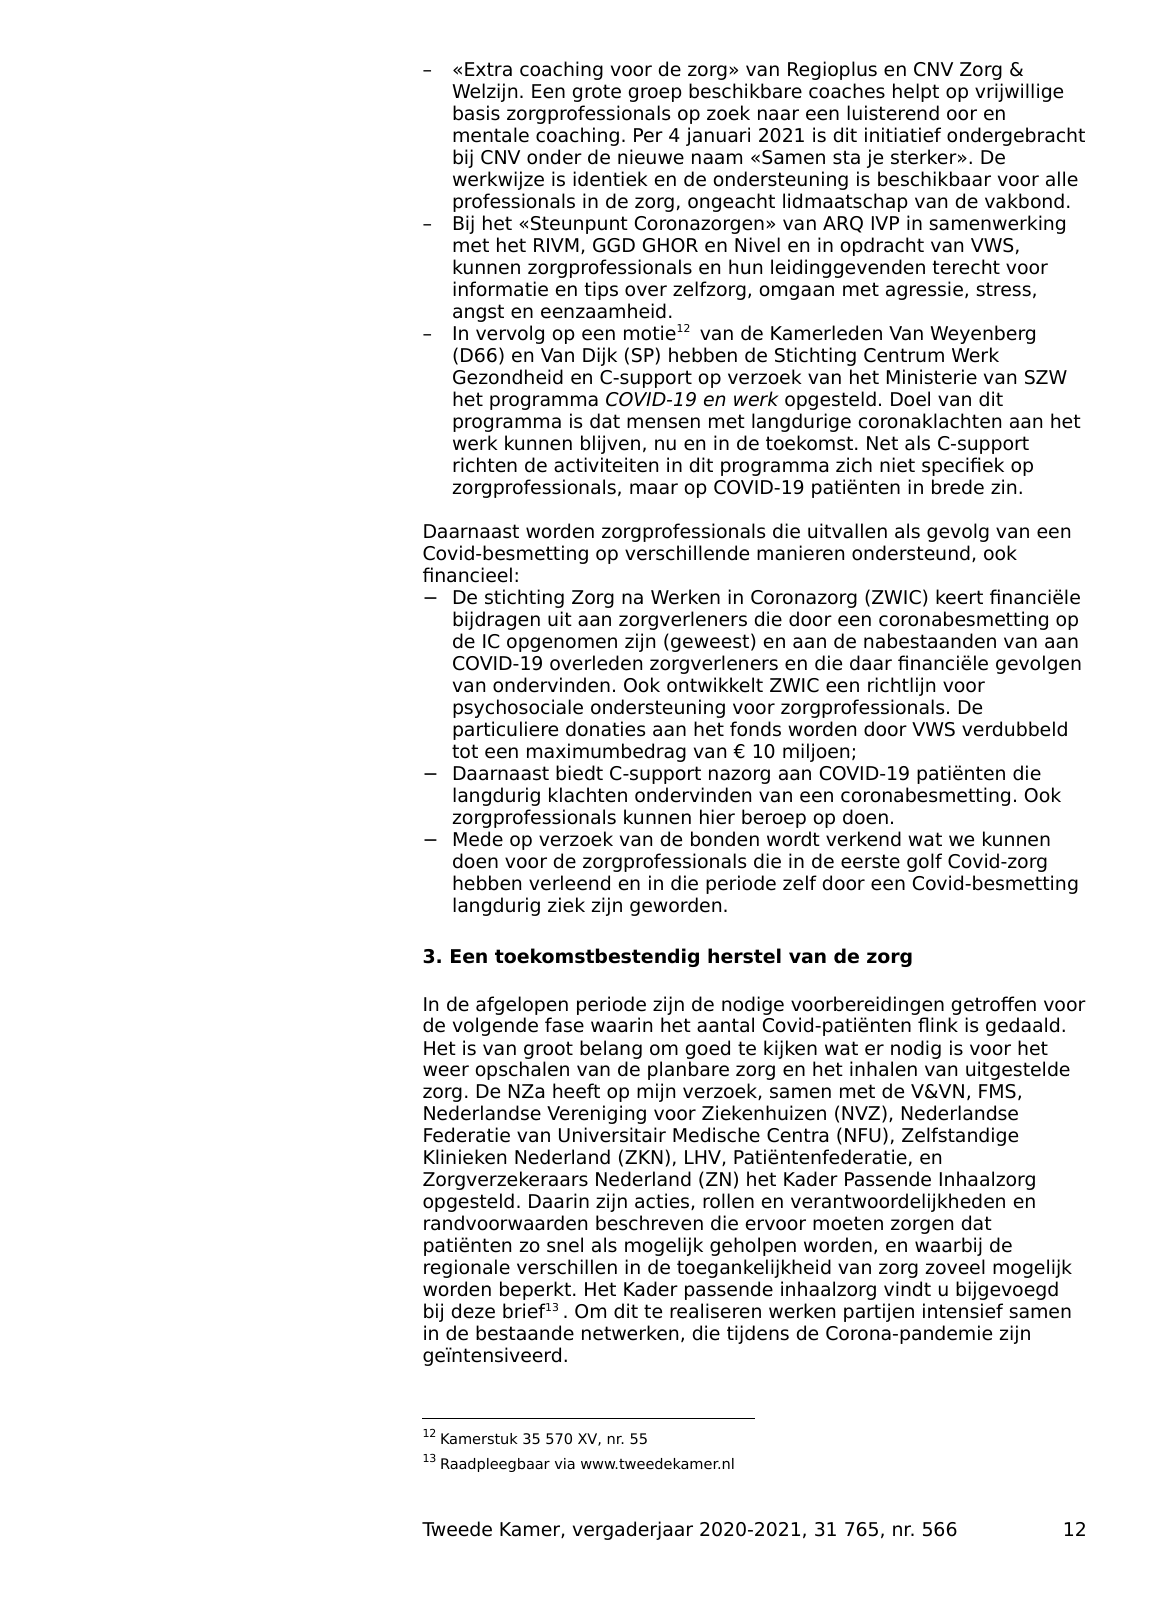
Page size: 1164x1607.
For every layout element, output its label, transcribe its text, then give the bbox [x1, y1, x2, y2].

text Daarnaast worden zorgprofessionals die uitvallen als gevolg van een Covid-besmetting op verschillende manieren ondersteund, ook financieel: [422, 521, 1087, 587]
text − Daarnaast biedt C-support nazorg aan COVID-19 patiënten die langdurig klachten ondervinden van een coronabesmetting. Ook zorgprofessionals kunnen hier beroep op doen. [422, 763, 1087, 828]
text – In vervolg op een motie van de Kamerleden Van Weyenberg (D66) en Van Dijk (SP) hebben de Stichting Centrum Werk Gezondheid en C-support op verzoek van het Ministerie van SZW het programma COVID-19 en werk opgesteld. Doel van dit programma is dat mensen met langdurige coronaklachten aan het werk kunnen blijven, nu en in de toekomst. Net als C-support richten de activiteiten in dit programma zich niet specifiek op zorgprofessionals, maar op COVID-19 patiënten in brede zin. [422, 323, 1087, 499]
text Kamerstuk 35 570 XV, nr. 55 [422, 1427, 1087, 1449]
text – «Extra coaching voor de zorg» van Regioplus en CNV Zorg & Welzijn. Een grote groep beschikbare coaches helpt op vrijwillige basis zorgprofessionals op zoek naar een luisterend oor en mentale coaching. Per 4 januari 2021 is dit initiatief ondergebracht bij CNV onder de nieuwe naam «Samen sta je sterker». De werkwijze is identiek en de ondersteuning is beschikbaar voor alle professionals in de zorg, ongeacht lidmaatschap van de vakbond. [422, 59, 1087, 213]
text − Mede op verzoek van de bonden wordt verkend wat we kunnen doen voor de zorgprofessionals die in de eerste golf Covid-zorg hebben verleend en in die periode zelf door een Covid-besmetting langdurig ziek zijn geworden. [422, 828, 1087, 916]
text Raadpleegbaar via www.tweedekamer.nl [422, 1452, 1087, 1474]
text In de afgelopen periode zijn de nodige voorbereidingen getroffen voor de volgende fase waarin het aantal Covid-patiënten flink is gedaald. Het is van groot belang om goed te kijken wat er nodig is voor het weer opschalen van de planbare zorg en het inhalen van uitgestelde zorg. De NZa heeft op mijn verzoek, samen met de V&VN, FMS, Nederlandse Vereniging voor Ziekenhuizen (NVZ), Nederlandse Federatie van Universitair Medische Centra (NFU), Zelfstandige Klinieken Nederland (ZKN), LHV, Patiëntenfederatie, en Zorgverzekeraars Nederland (ZN) het Kader Passende Inhaalzorg opgesteld. Daarin zijn acties, rollen en verantwoordelijkheden en randvoorwaarden beschreven die ervoor moeten zorgen dat patiënten zo snel als mogelijk geholpen worden, en waarbij de regionale verschillen in de toegankelijkheid van zorg zoveel mogelijk worden beperkt. Het Kader passende inhaalzorg vindt u bijgevoegd bij deze brief. Om dit te realiseren werken partijen intensief samen in de bestaande netwerken, die tijdens de Corona-pandemie zijn geïntensiveerd. [422, 993, 1087, 1367]
text – Bij het «Steunpunt Coronazorgen» van ARQ IVP in samenwerking met het RIVM, GGD GHOR en Nivel en in opdracht van VWS, kunnen zorgprofessionals en hun leidinggevenden terecht voor informatie en tips over zelfzorg, omgaan met agressie, stress, angst en eenzaamheid. [422, 213, 1087, 323]
subtitle 3. Een toekomstbestendig herstel van de zorg [422, 946, 1087, 968]
text − De stichting Zorg na Werken in Coronazorg (ZWIC) keert financiële bijdragen uit aan zorgverleners die door een coronabesmetting op de IC opgenomen zijn (geweest) en aan de nabestaanden van aan COVID-19 overleden zorgverleners en die daar financiële gevolgen van ondervinden. Ook ontwikkelt ZWIC een richtlijn voor psychosociale ondersteuning voor zorgprofessionals. De particuliere donaties aan het fonds worden door VWS verdubbeld tot een maximumbedrag van € 10 miljoen; [422, 587, 1087, 763]
